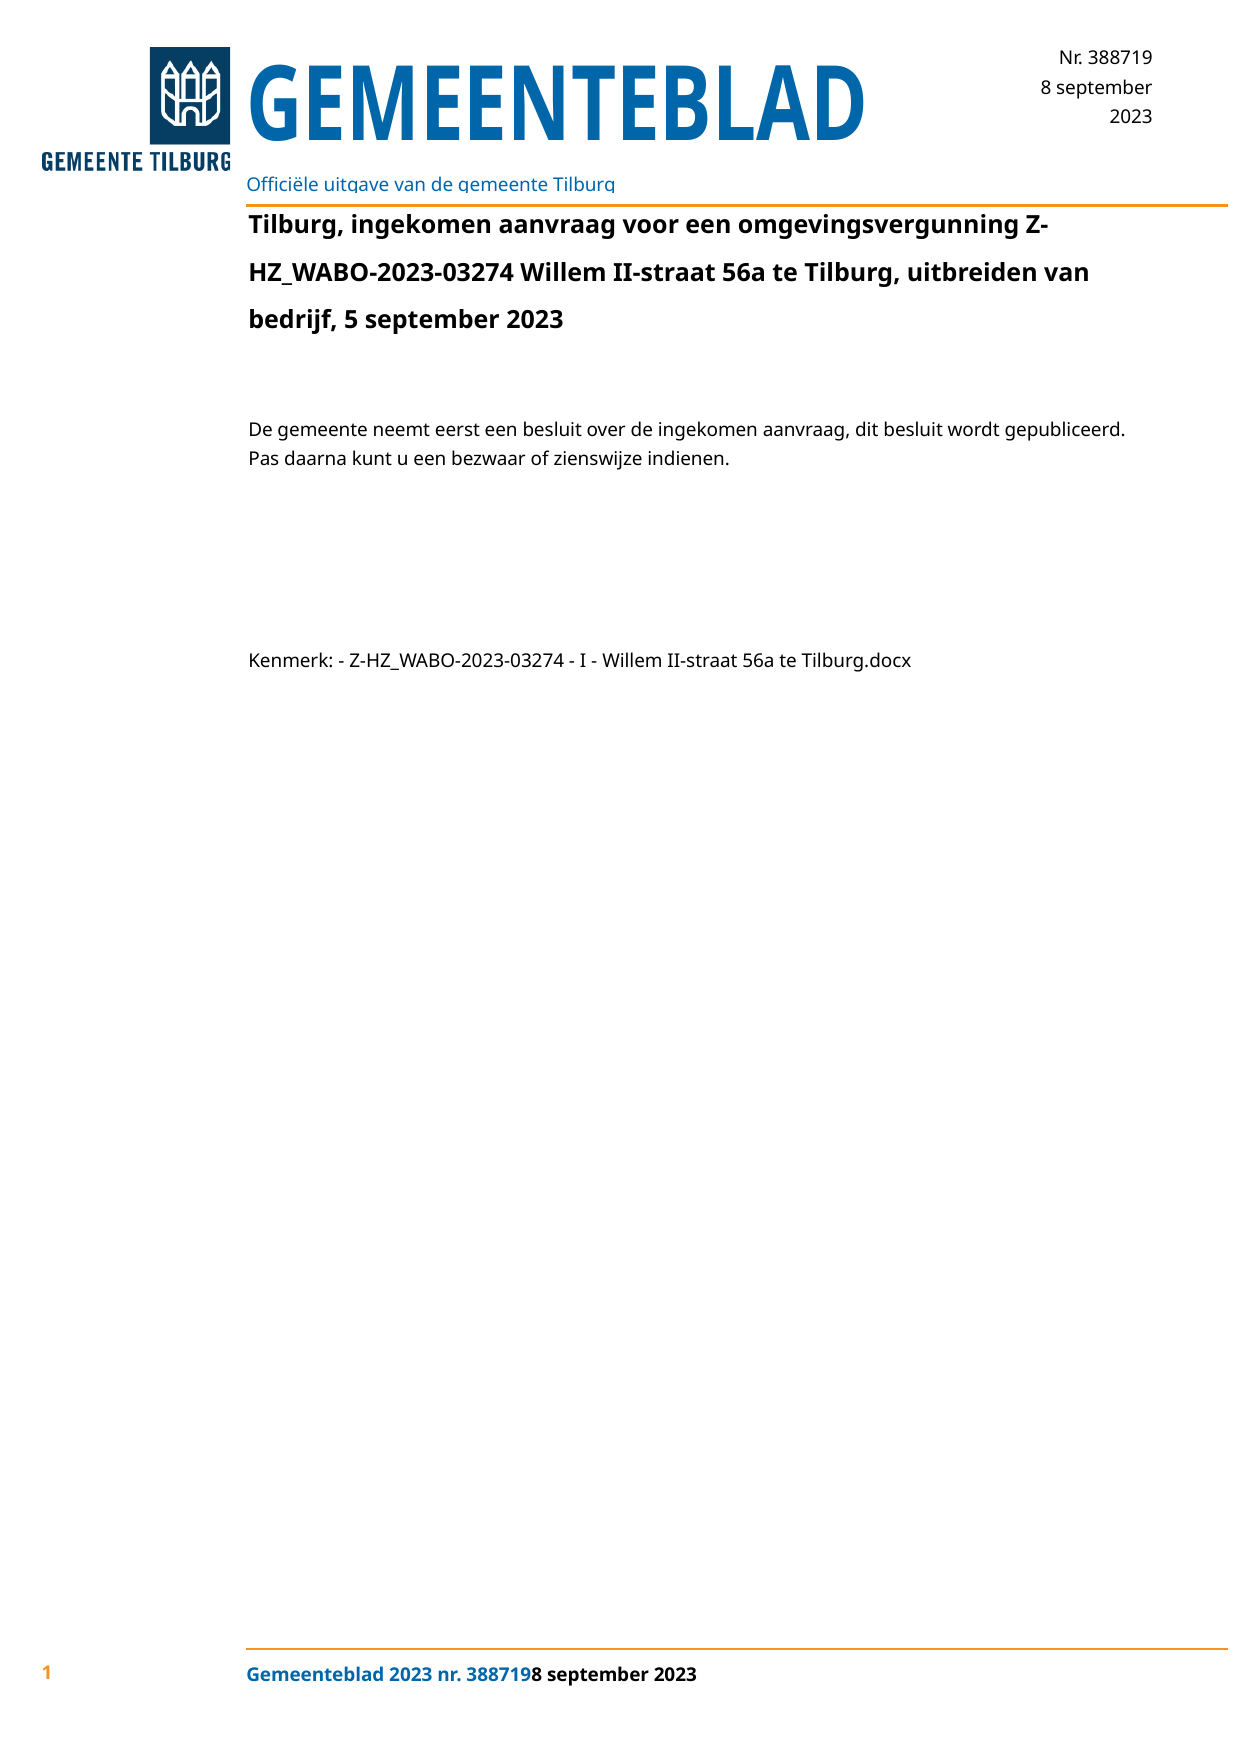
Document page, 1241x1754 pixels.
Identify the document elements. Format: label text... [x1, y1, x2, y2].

picture [41, 47, 231, 172]
text Kenmerk: - Z-HZ_WABO-2023-03274 - I - Willem II-straat 56a te Tilburg.docx [248, 647, 1152, 673]
text Tilburg, ingekomen aanvraag voor een omgevingsvergunning Z-HZ_WABO-2023-03274 Willem II-straat 56a te Tilburg, uitbreiden van bedrijf, 5 september 2023 [248, 207, 1152, 336]
text De gemeente neemt eerst een besluit over de ingekomen aanvraag, dit besluit wordt gepubliceerd. Pas daarna kunt u een bezwaar of zienswijze indienen. [248, 416, 1152, 471]
